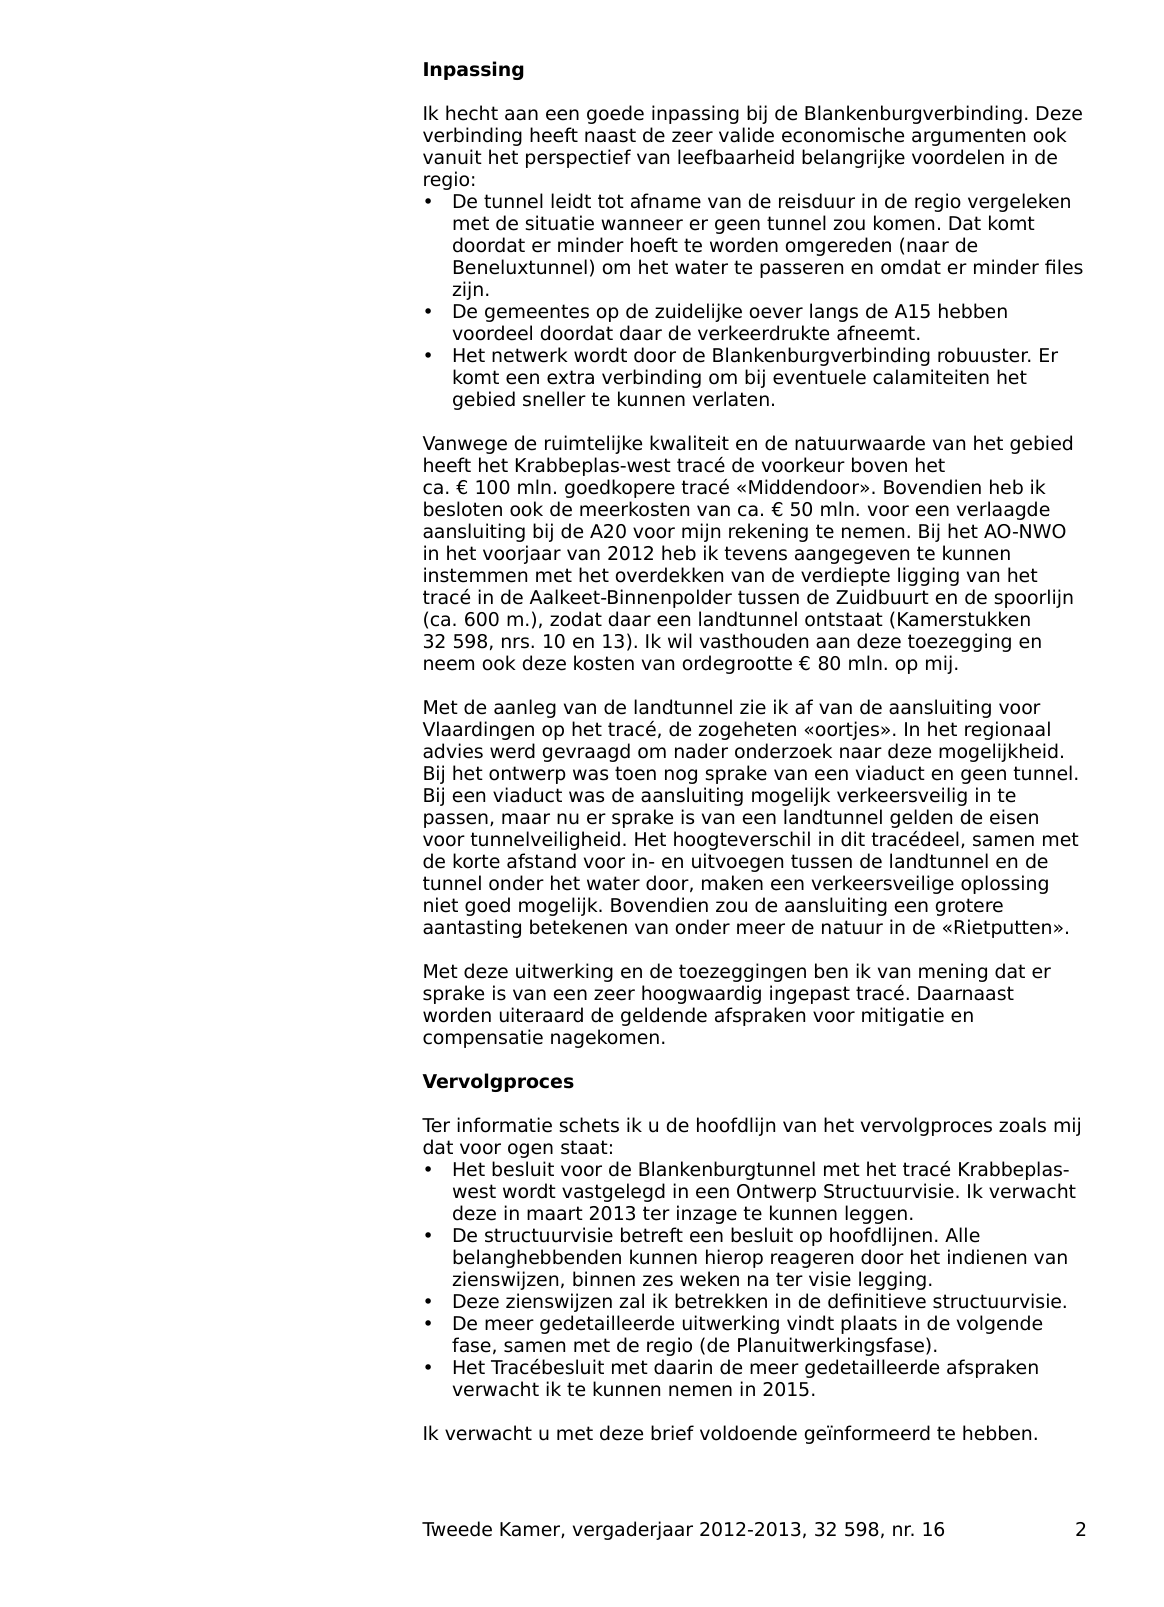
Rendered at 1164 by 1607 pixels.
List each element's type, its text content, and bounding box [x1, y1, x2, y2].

subtitle Inpassing [422, 59, 1087, 81]
subtitle Vervolgproces [422, 1071, 1087, 1093]
text • De gemeentes op de zuidelijke oever langs de A15 hebben voordeel doordat daar de verkeerdrukte afneemt. [422, 301, 1087, 345]
text Met deze uitwerking en de toezeggingen ben ik van mening dat er sprake is van een zeer hoogwaardig ingepast tracé. Daarnaast worden uiteraard de geldende afspraken voor mitigatie en compensatie nagekomen. [422, 961, 1087, 1049]
text • Het Tracébesluit met daarin de meer gedetailleerde afspraken verwacht ik te kunnen nemen in 2015. [422, 1357, 1087, 1401]
text Ter informatie schets ik u de hoofdlijn van het vervolgproces zoals mij dat voor ogen staat: [422, 1115, 1087, 1159]
text • De tunnel leidt tot afname van de reisduur in de regio vergeleken met de situatie wanneer er geen tunnel zou komen. Dat komt doordat er minder hoeft te worden omgereden (naar de Beneluxtunnel) om het water te passeren en omdat er minder files zijn. [422, 191, 1087, 301]
text Ik verwacht u met deze brief voldoende geïnformeerd te hebben. [422, 1423, 1087, 1445]
text • Het besluit voor de Blankenburgtunnel met het tracé Krabbeplas-west wordt vastgelegd in een Ontwerp Structuurvisie. Ik verwacht deze in maart 2013 ter inzage te kunnen leggen. [422, 1159, 1087, 1225]
text Ik hecht aan een goede inpassing bij de Blankenburgverbinding. Deze verbinding heeft naast de zeer valide economische argumenten ook vanuit het perspectief van leefbaarheid belangrijke voordelen in de regio: [422, 103, 1087, 191]
text Met de aanleg van de landtunnel zie ik af van de aansluiting voor Vlaardingen op het tracé, de zogeheten «oortjes». In het regionaal advies werd gevraagd om nader onderzoek naar deze mogelijkheid. Bij het ontwerp was toen nog sprake van een viaduct en geen tunnel. Bij een viaduct was de aansluiting mogelijk verkeersveilig in te passen, maar nu er sprake is van een landtunnel gelden de eisen voor tunnelveiligheid. Het hoogteverschil in dit tracédeel, samen met de korte afstand voor in- en uitvoegen tussen de landtunnel en de tunnel onder het water door, maken een verkeersveilige oplossing niet goed mogelijk. Bovendien zou de aansluiting een grotere aantasting betekenen van onder meer de natuur in de «Rietputten». [422, 697, 1087, 939]
text • Het netwerk wordt door de Blankenburgverbinding robuuster. Er komt een extra verbinding om bij eventuele calamiteiten het gebied sneller te kunnen verlaten. [422, 345, 1087, 411]
text • De meer gedetailleerde uitwerking vindt plaats in de volgende fase, samen met de regio (de Planuitwerkingsfase). [422, 1313, 1087, 1357]
text • Deze zienswijzen zal ik betrekken in de definitieve structuurvisie. [422, 1291, 1087, 1313]
text • De structuurvisie betreft een besluit op hoofdlijnen. Alle belanghebbenden kunnen hierop reageren door het indienen van zienswijzen, binnen zes weken na ter visie legging. [422, 1225, 1087, 1291]
text Vanwege de ruimtelijke kwaliteit en de natuurwaarde van het gebied heeft het Krabbeplas-west tracé de voorkeur boven het ca. € 100 mln. goedkopere tracé «Middendoor». Bovendien heb ik besloten ook de meerkosten van ca. € 50 mln. voor een verlaagde aansluiting bij de A20 voor mijn rekening te nemen. Bij het AO-NWO in het voorjaar van 2012 heb ik tevens aangegeven te kunnen instemmen met het overdekken van de verdiepte ligging van het tracé in de Aalkeet-Binnenpolder tussen de Zuidbuurt en de spoorlijn (ca. 600 m.), zodat daar een landtunnel ontstaat (Kamerstukken 32 598, nrs. 10 en 13). Ik wil vasthouden aan deze toezegging en neem ook deze kosten van ordegrootte € 80 mln. op mij. [422, 433, 1087, 675]
